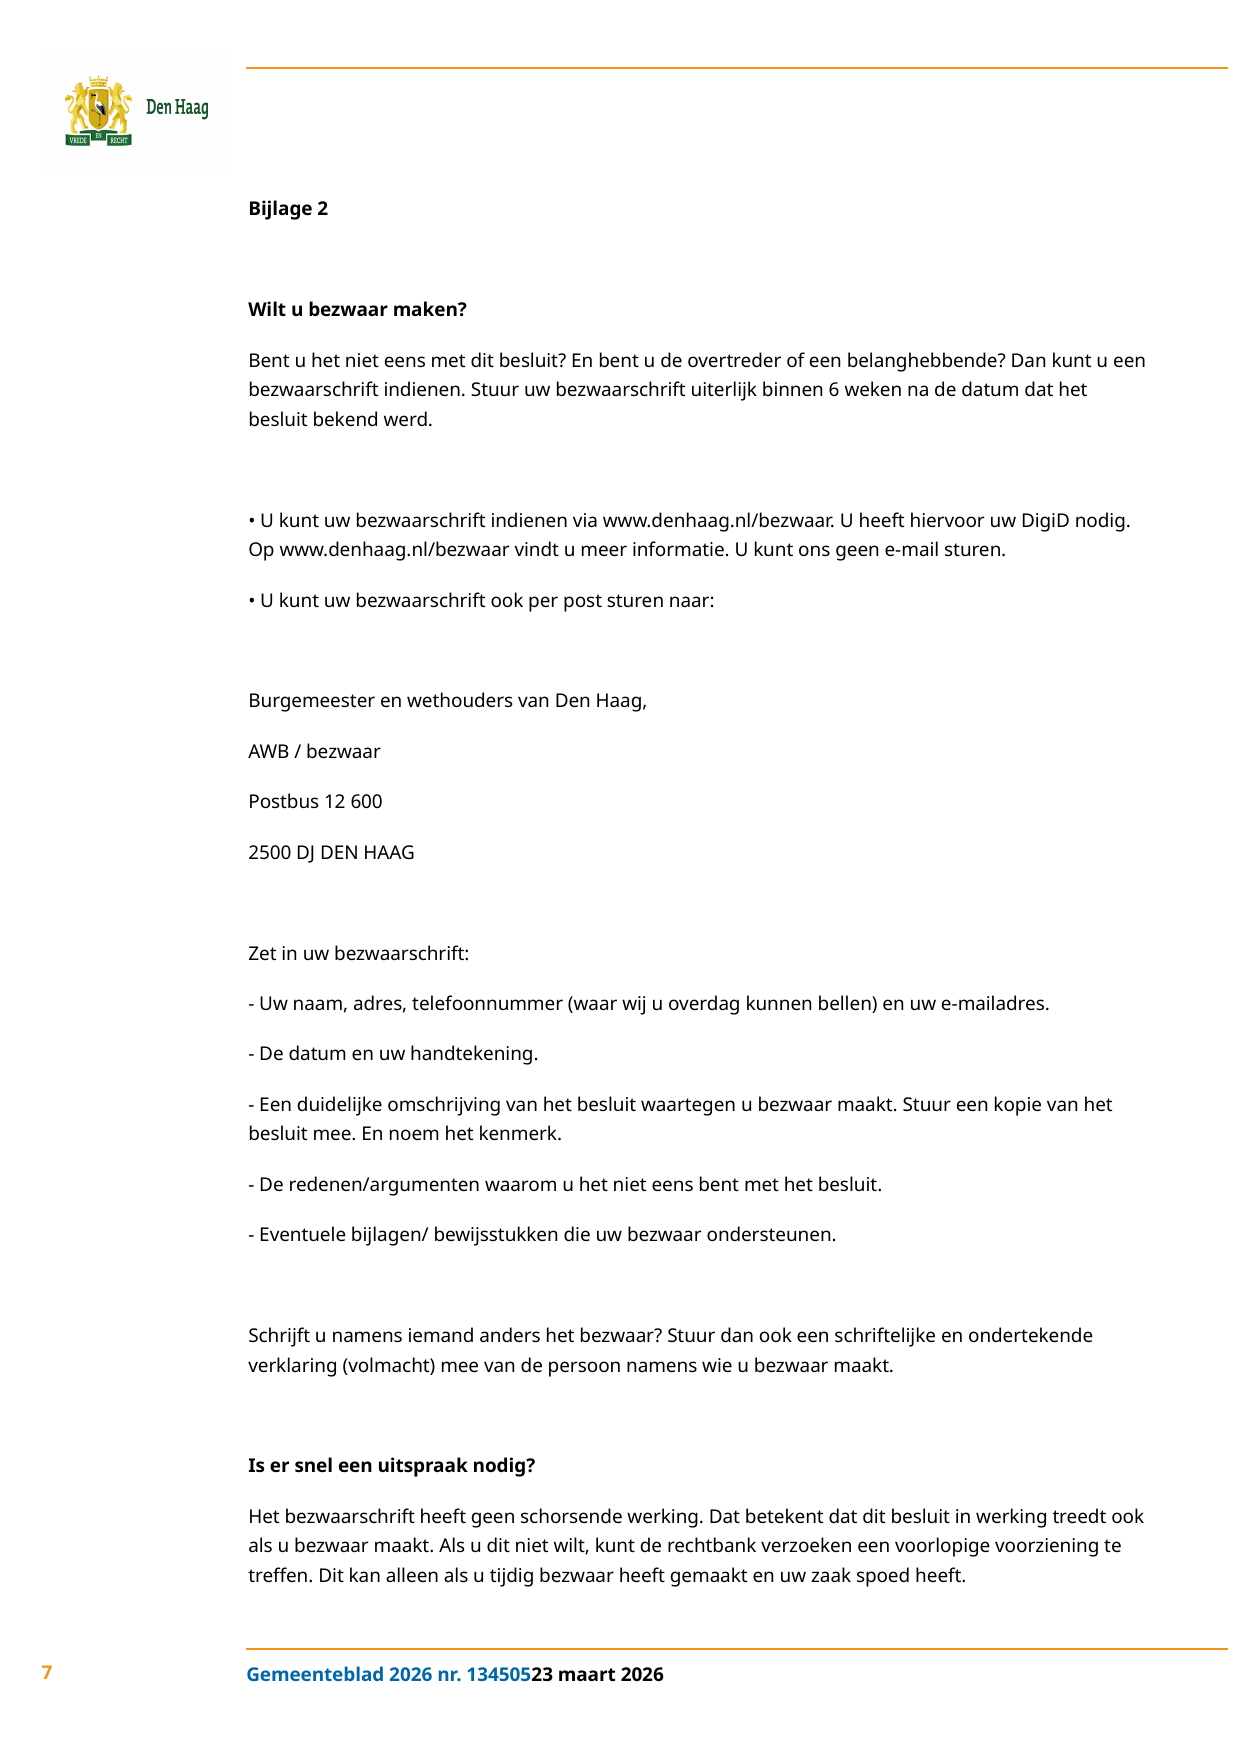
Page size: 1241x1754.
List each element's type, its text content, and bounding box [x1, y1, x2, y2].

text Zet in uw bezwaarschrift: [248, 940, 1152, 966]
text - De redenen/argumenten waarom u het niet eens bent met het besluit. [248, 1171, 1152, 1197]
text - Uw naam, adres, telefoonnummer (waar wij u overdag kunnen bellen) en uw e-mailadres. [248, 990, 1152, 1016]
text Bijlage 2 [248, 196, 1152, 221]
text Is er snel een uitspraak nodig? [248, 1453, 1152, 1478]
text - Eventuele bijlagen/ bewijsstukken die uw bezwaar ondersteunen. [248, 1221, 1152, 1247]
text Het bezwaarschrift heeft geen schorsende werking. Dat betekent dat dit besluit in werking treedt ook als u bezwaar maakt. Als u dit niet wilt, kunt de rechtbank verzoeken een voorlopige voorziening te treffen. Dit kan alleen als u tijdig bezwaar heeft gemaakt en uw zaak spoed heeft. [248, 1503, 1152, 1588]
text Burgemeester en wethouders van Den Haag, [248, 688, 1152, 713]
picture [41, 47, 231, 172]
text - De datum en uw handtekening. [248, 1041, 1152, 1066]
text • U kunt uw bezwaarschrift ook per post sturen naar: [248, 587, 1152, 613]
text - Een duidelijke omschrijving van het besluit waartegen u bezwaar maakt. Stuur een kopie van het besluit mee. En noem het kenmerk. [248, 1091, 1152, 1146]
text 2500 DJ DEN HAAG [248, 839, 1152, 865]
text Wilt u bezwaar maken? [248, 296, 1152, 322]
text • U kunt uw bezwaarschrift indienen via www.denhaag.nl/bezwaar. U heeft hiervoor uw DigiD nodig. Op www.denhaag.nl/bezwaar vindt u meer informatie. U kunt ons geen e-mail sturen. [248, 507, 1152, 562]
text AWB / bezwaar [248, 738, 1152, 764]
text Schrijft u namens iemand anders het bezwaar? Stuur dan ook een schriftelijke en ondertekende verklaring (volmacht) mee van de persoon namens wie u bezwaar maakt. [248, 1322, 1152, 1378]
text Postbus 12 600 [248, 788, 1152, 814]
text Bent u het niet eens met dit besluit? En bent u de overtreder of een belanghebbende? Dan kunt u een bezwaarschrift indienen. Stuur uw bezwaarschrift uiterlijk binnen 6 weken na de datum dat het besluit bekend werd. [248, 347, 1152, 432]
